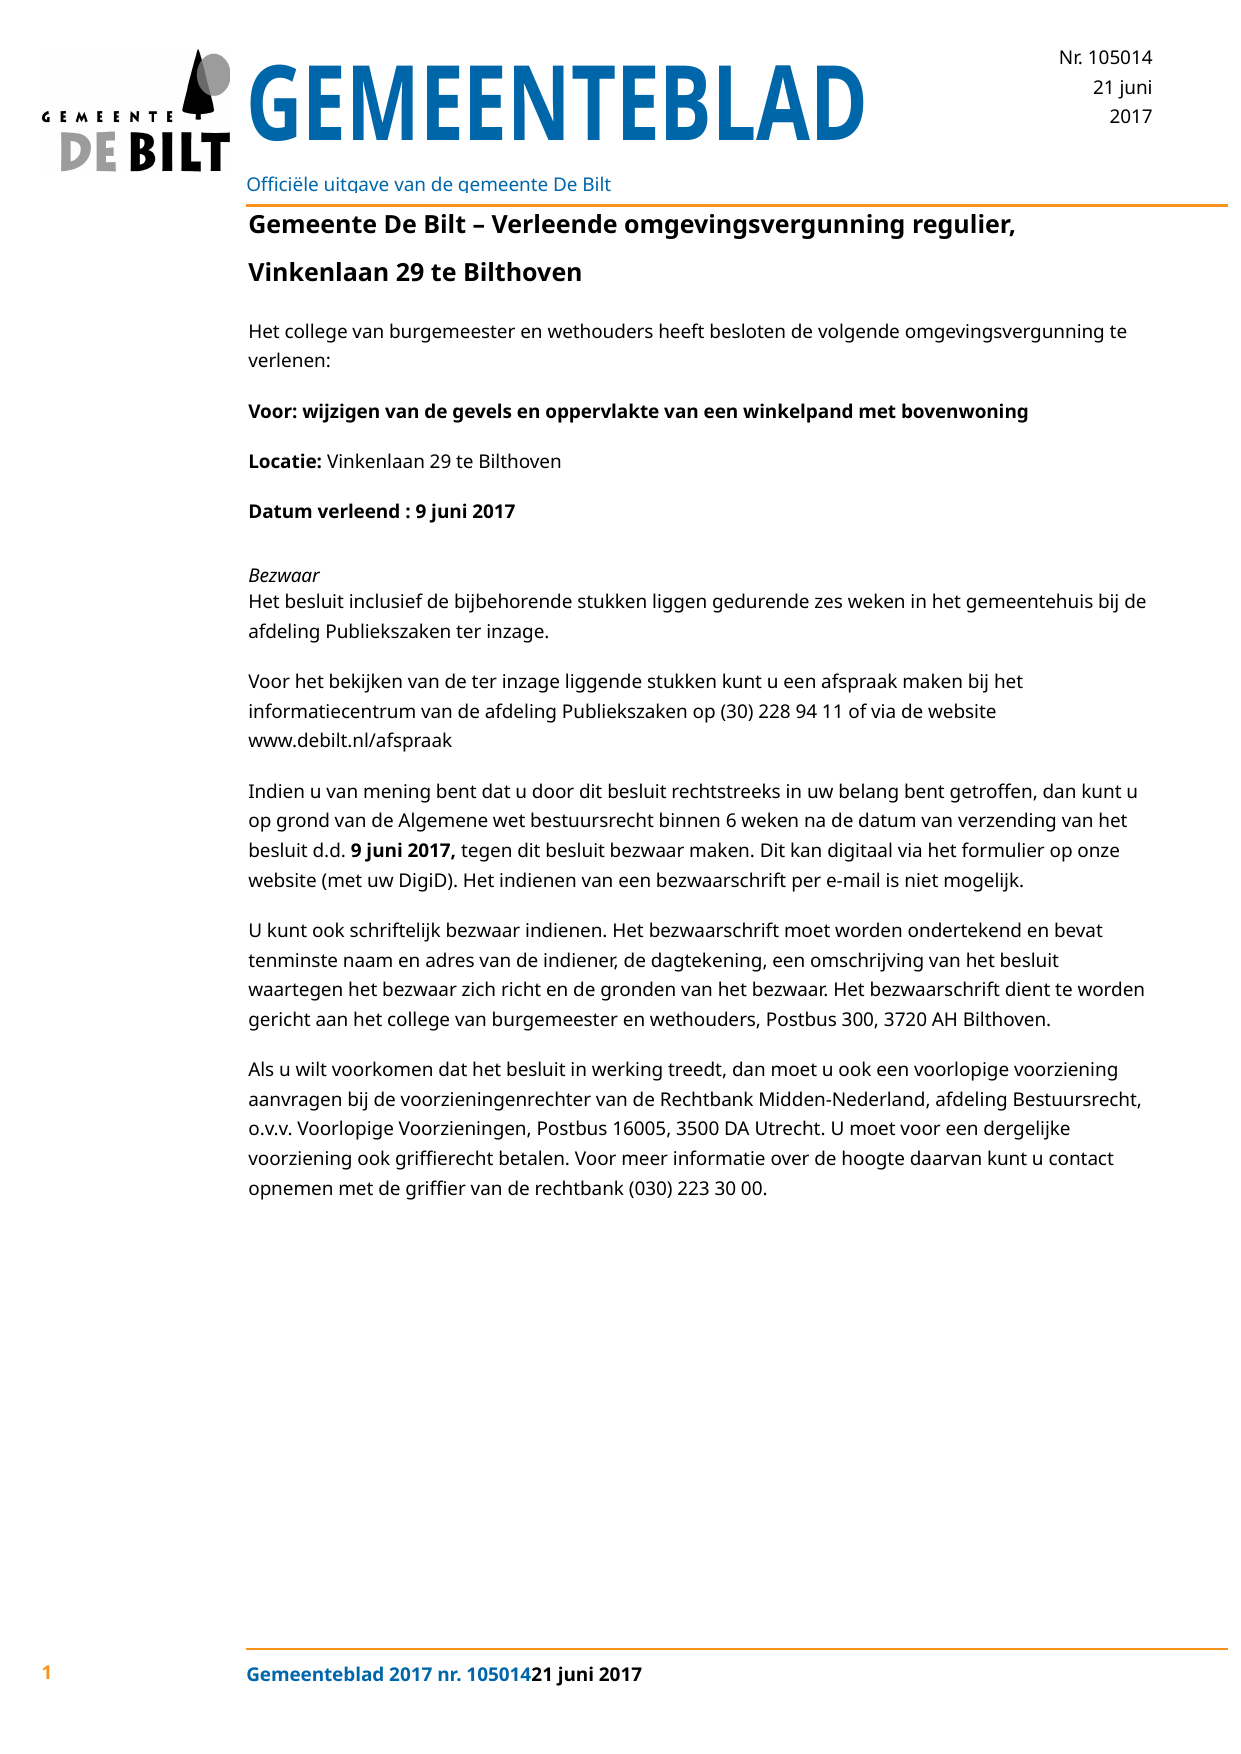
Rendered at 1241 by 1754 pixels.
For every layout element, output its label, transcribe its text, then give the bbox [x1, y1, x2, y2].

text Het college van burgemeester en wethouders heeft besloten de volgende omgevingsvergunning te verlenen: [248, 318, 1152, 373]
picture [41, 47, 231, 172]
text Datum verleend : 9 juni 2017 [248, 499, 1152, 524]
text Gemeente De Bilt – Verleende omgevingsvergunning regulier, Vinkenlaan 29 te Bilthoven [248, 207, 1152, 288]
text Als u wilt voorkomen dat het besluit in werking treedt, dan moet u ook een voorlopige voorziening aanvragen bij de voorzieningenrechter van de Rechtbank Midden-Nederland, afdeling Bestuursrecht, o.v.v. Voorlopige Voorzieningen, Postbus 16005, 3500 DA Utrecht. U moet voor een dergelijke voorziening ook griffierecht betalen. Voor meer informatie over de hoogte daarvan kunt u contact opnemen met de griffier van de rechtbank (030) 223 30 00. [248, 1056, 1152, 1200]
text Bezwaar [248, 563, 1152, 588]
text Voor het bekijken van de ter inzage liggende stukken kunt u een afspraak maken bij het informatiecentrum van de afdeling Publiekszaken op (30) 228 94 11 of via de website www.debilt.nl/afspraak [248, 668, 1152, 753]
text U kunt ook schriftelijk bezwaar indienen. Het bezwaarschrift moet worden ondertekend en bevat tenminste naam en adres van de indiener, de dagtekening, een omschrijving van het besluit waartegen het bezwaar zich richt en de gronden van het bezwaar. Het bezwaarschrift dient te worden gericht aan het college van burgemeester en wethouders, Postbus 300, 3720 AH Bilthoven. [248, 917, 1152, 1032]
text Het besluit inclusief de bijbehorende stukken liggen gedurende zes weken in het gemeentehuis bij de afdeling Publiekszaken ter inzage. [248, 588, 1152, 644]
text Voor: wijzigen van de gevels en oppervlakte van een winkelpand met bovenwoning [248, 398, 1152, 424]
text Indien u van mening bent dat u door dit besluit rechtstreeks in uw belang bent getroffen, dan kunt u op grond van de Algemene wet bestuursrecht binnen 6 weken na de datum van verzending van het besluit d.d. 9 juni 2017, tegen dit besluit bezwaar maken. Dit kan digitaal via het formulier op onze website (met uw DigiD). Het indienen van een bezwaarschrift per e-mail is niet mogelijk. [248, 778, 1152, 892]
text Locatie: Vinkenlaan 29 te Bilthoven [248, 448, 1152, 474]
